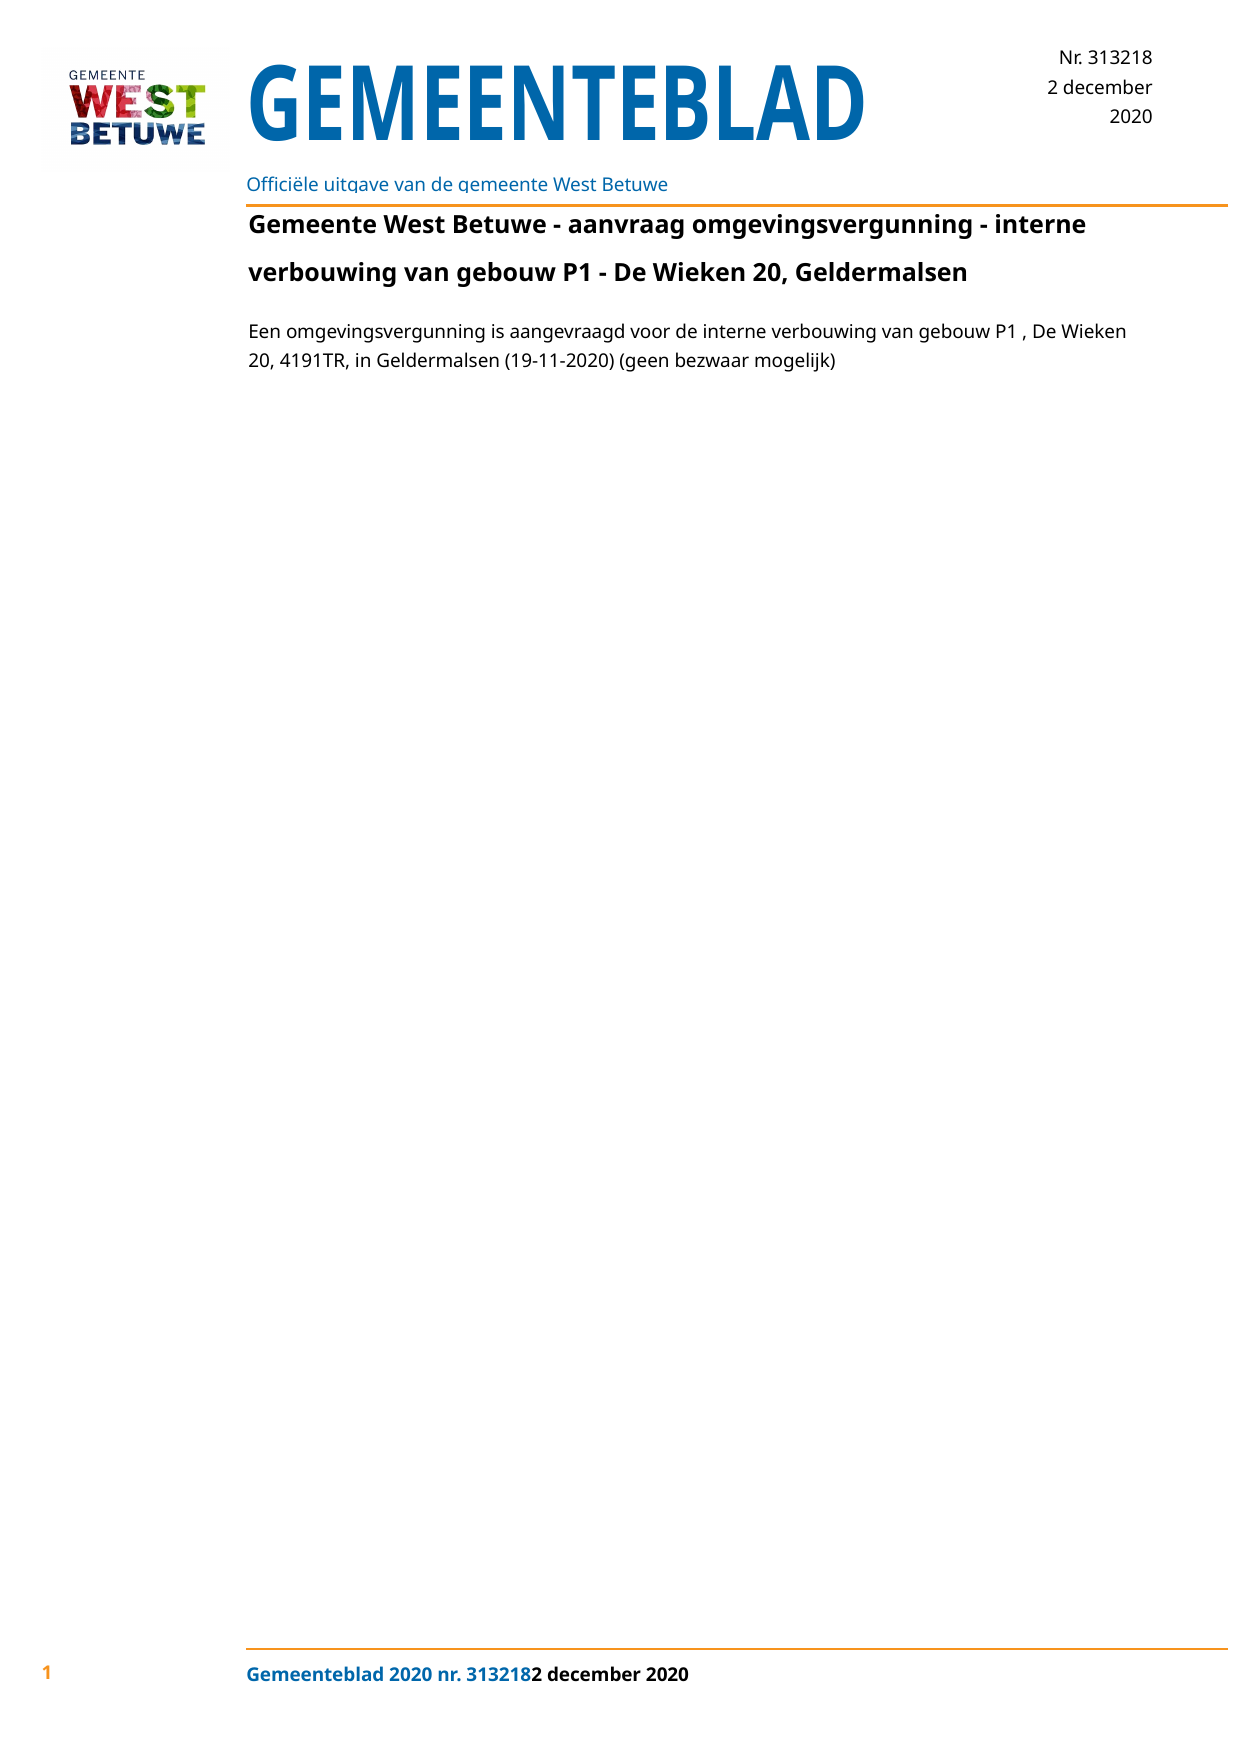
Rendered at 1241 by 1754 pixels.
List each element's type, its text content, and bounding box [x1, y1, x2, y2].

text Een omgevingsvergunning is aangevraagd voor de interne verbouwing van gebouw P1 , De Wieken 20, 4191TR, in Geldermalsen (19-11-2020) (geen bezwaar mogelijk) [248, 318, 1152, 373]
picture [41, 47, 231, 172]
text Gemeente West Betuwe - aanvraag omgevingsvergunning - interne verbouwing van gebouw P1 - De Wieken 20, Geldermalsen [248, 207, 1152, 288]
